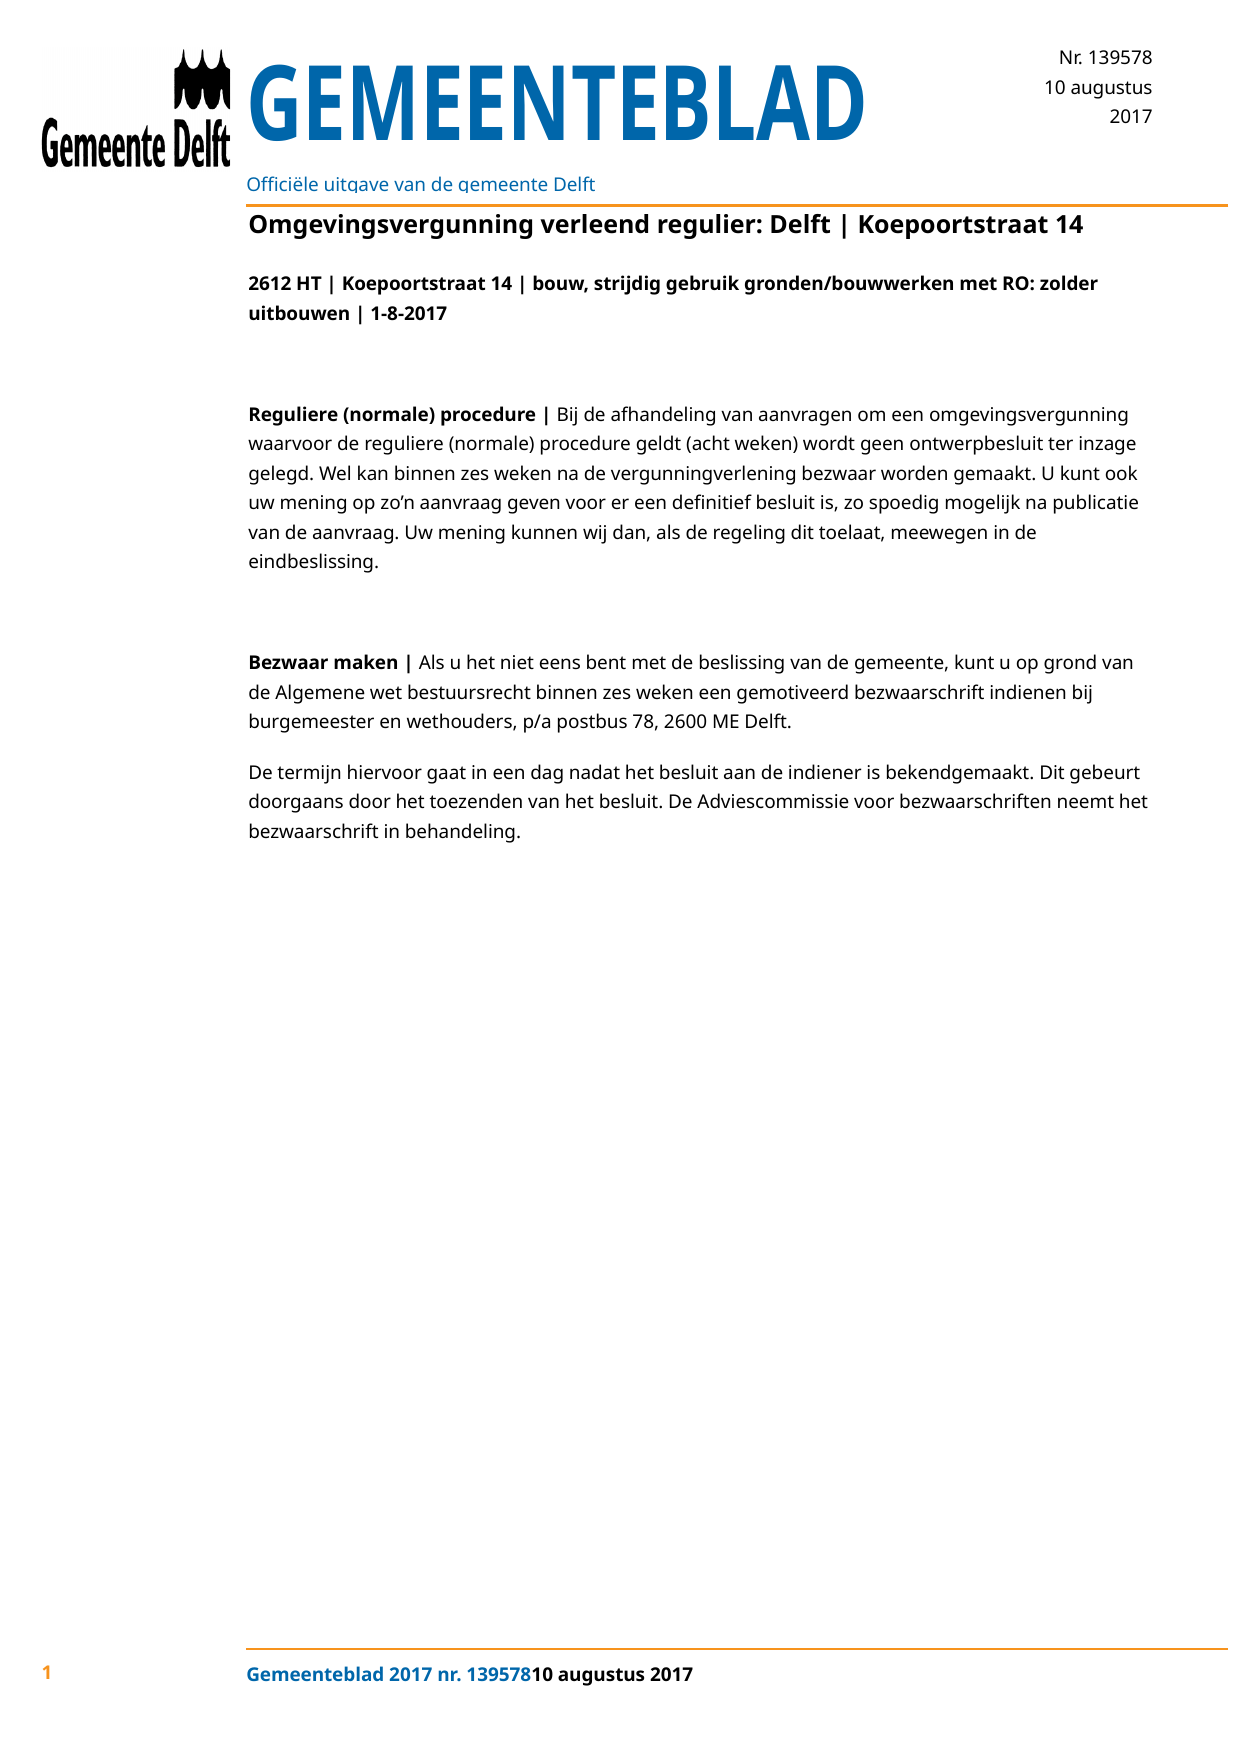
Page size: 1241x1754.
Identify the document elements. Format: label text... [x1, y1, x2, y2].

text Reguliere (normale) procedure | Bij de afhandeling van aanvragen om een omgevingsvergunning waarvoor de reguliere (normale) procedure geldt (acht weken) wordt geen ontwerpbesluit ter inzage gelegd. Wel kan binnen zes weken na de vergunningverlening bezwaar worden gemaakt. U kunt ook uw mening op zo’n aanvraag geven voor er een definitief besluit is, zo spoedig mogelijk na publicatie van de aanvraag. Uw mening kunnen wij dan, als de regeling dit toelaat, meewegen in de eindbeslissing. [248, 401, 1152, 574]
text De termijn hiervoor gaat in een dag nadat het besluit aan de indiener is bekendgemaakt. Dit gebeurt doorgaans door het toezenden van het besluit. De Adviescommissie voor bezwaarschriften neemt het bezwaarschrift in behandeling. [248, 759, 1152, 844]
text 2612 HT | Koepoortstraat 14 | bouw, strijdig gebruik gronden/bouwwerken met RO: zolder uitbouwen | 1-8-2017 [248, 270, 1152, 326]
text Omgevingsvergunning verleend regulier: Delft | Koepoortstraat 14 [248, 207, 1152, 241]
picture [41, 47, 231, 172]
text Bezwaar maken | Als u het niet eens bent met de beslissing van de gemeente, kunt u op grond van de Algemene wet bestuursrecht binnen zes weken een gemotiveerd bezwaarschrift indienen bij burgemeester en wethouders, p/a postbus 78, 2600 ME Delft. [248, 649, 1152, 734]
